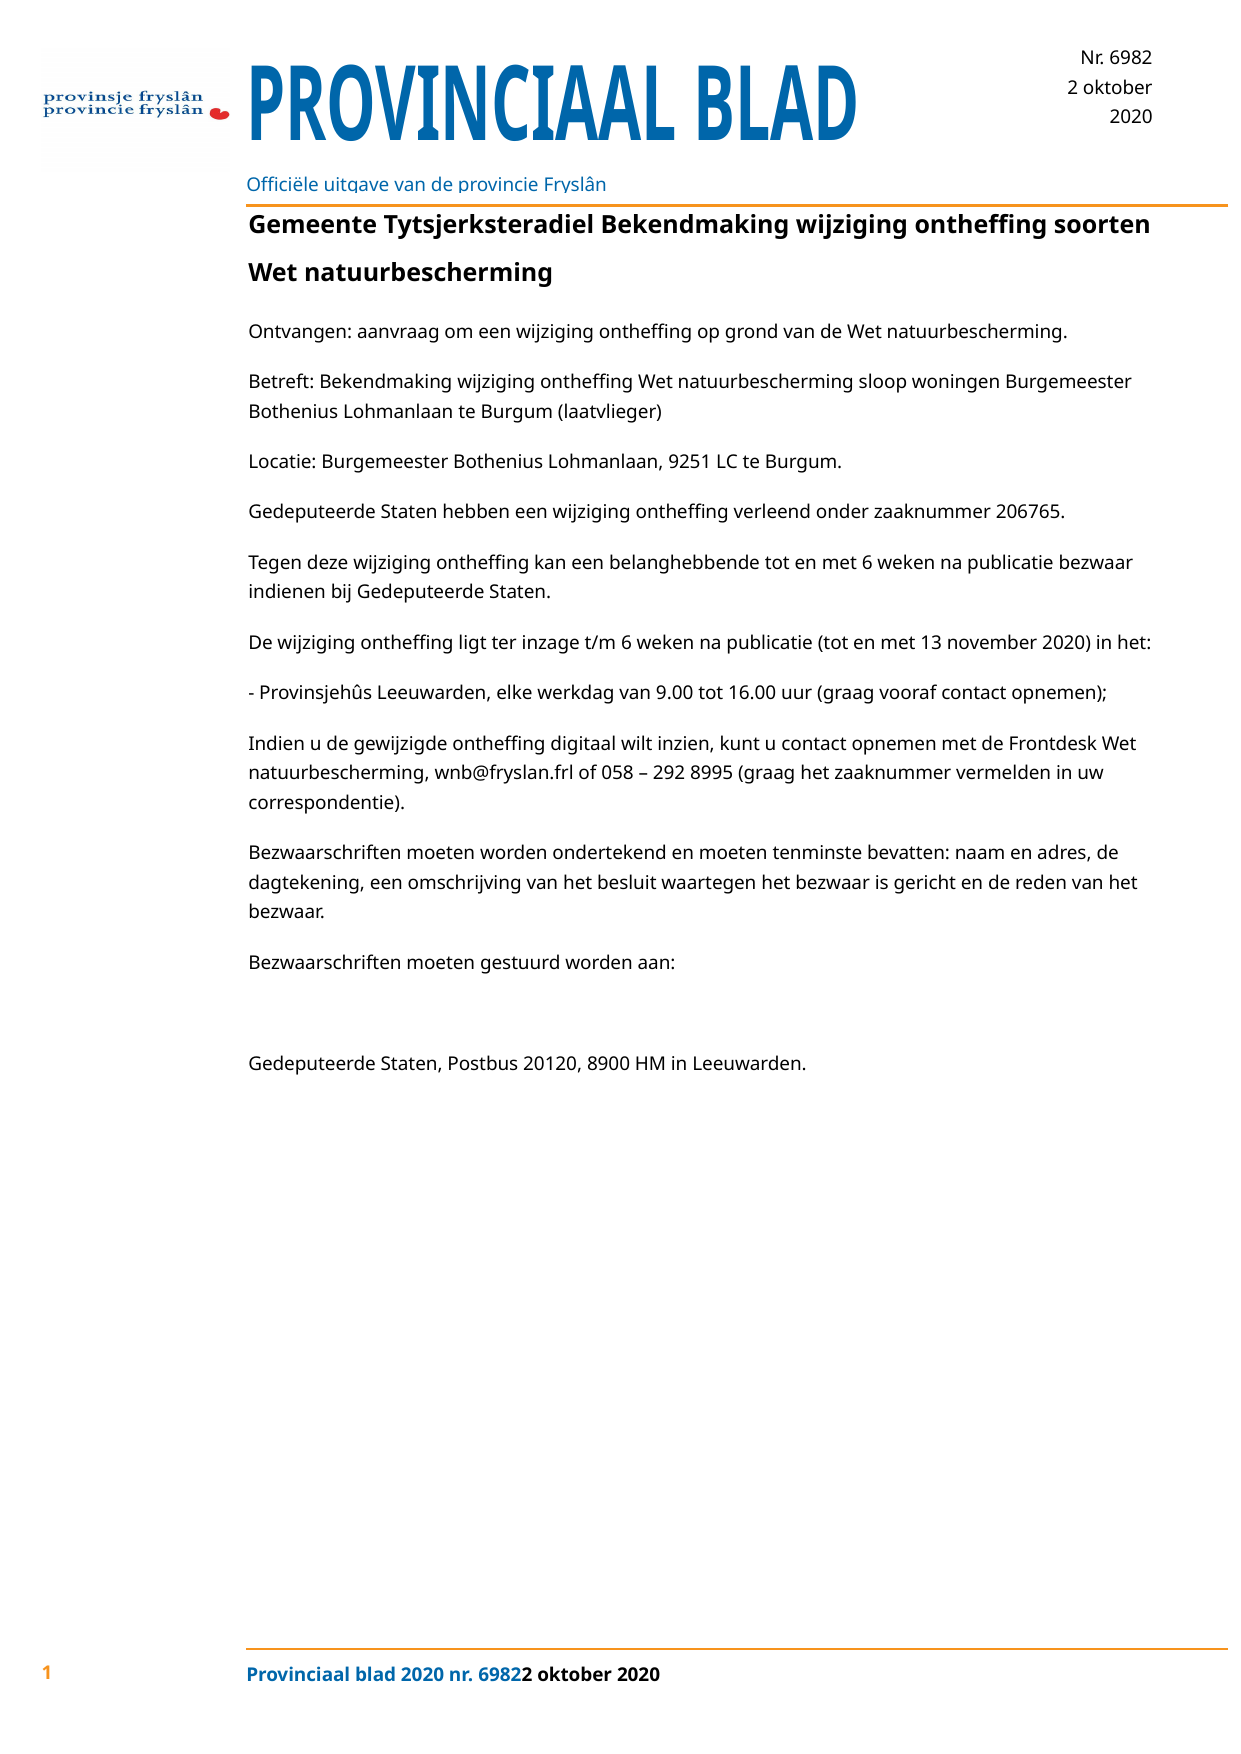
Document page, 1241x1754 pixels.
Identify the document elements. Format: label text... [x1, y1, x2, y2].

text Betreft: Bekendmaking wijziging ontheffing Wet natuurbescherming sloop woningen Burgemeester Bothenius Lohmanlaan te Burgum (laatvlieger) [248, 368, 1152, 424]
text - Provinsjehûs Leeuwarden, elke werkdag van 9.00 tot 16.00 uur (graag vooraf contact opnemen); [248, 679, 1152, 705]
text Gedeputeerde Staten hebben een wijziging ontheffing verleend onder zaaknummer 206765. [248, 499, 1152, 524]
picture [41, 47, 231, 172]
text De wijziging ontheffing ligt ter inzage t/m 6 weken na publicatie (tot en met 13 november 2020) in het: [248, 629, 1152, 655]
text Gedeputeerde Staten, Postbus 20120, 8900 HM in Leeuwarden. [248, 1050, 1152, 1076]
text Indien u de gewijzigde ontheffing digitaal wilt inzien, kunt u contact opnemen met de Frontdesk Wet natuurbescherming, wnb@fryslan.frl of 058 – 292 8995 (graag het zaaknummer vermelden in uw correspondentie). [248, 730, 1152, 815]
text Gemeente Tytsjerksteradiel Bekendmaking wijziging ontheffing soorten Wet natuurbescherming [248, 207, 1152, 288]
text Tegen deze wijziging ontheffing kan een belanghebbende tot en met 6 weken na publicatie bezwaar indienen bij Gedeputeerde Staten. [248, 549, 1152, 604]
text Bezwaarschriften moeten gestuurd worden aan: [248, 949, 1152, 975]
text Bezwaarschriften moeten worden ondertekend en moeten tenminste bevatten: naam en adres, de dagtekening, een omschrijving van het besluit waartegen het bezwaar is gericht en de reden van het bezwaar. [248, 839, 1152, 924]
text Ontvangen: aanvraag om een wijziging ontheffing op grond van de Wet natuurbescherming. [248, 318, 1152, 344]
text Locatie: Burgemeester Bothenius Lohmanlaan, 9251 LC te Burgum. [248, 448, 1152, 474]
